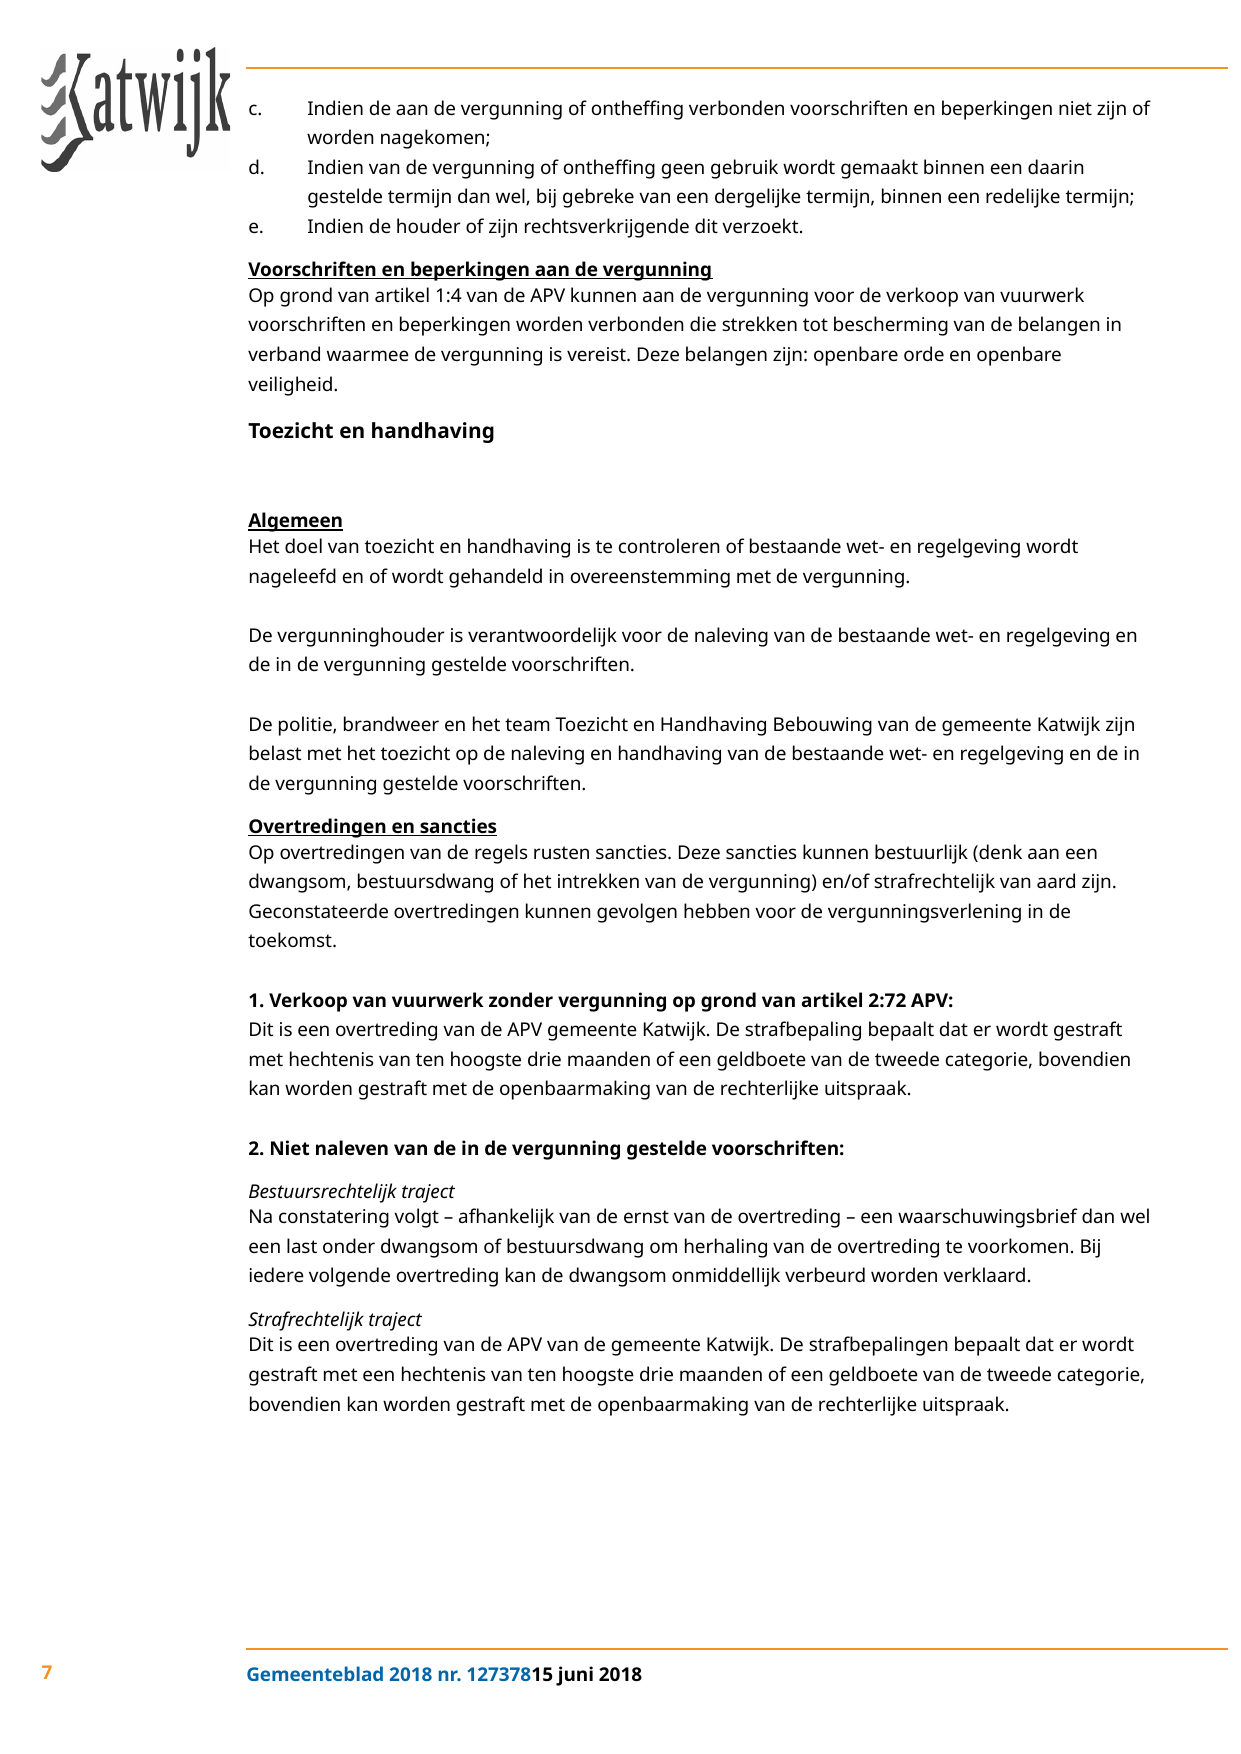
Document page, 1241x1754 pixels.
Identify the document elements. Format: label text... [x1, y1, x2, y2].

text Dit is een overtreding van de APV van de gemeente Katwijk. De strafbepalingen bepaalt dat er wordt gestraft met een hechtenis van ten hoogste drie maanden of een geldboete van de tweede categorie, bovendien kan worden gestraft met de openbaarmaking van de rechterlijke uitspraak. [248, 1332, 1152, 1416]
list Indien van de vergunning of ontheffing geen gebruik wordt gemaakt binnen een daarin gestelde termijn dan wel, bij gebreke van een dergelijke termijn, binnen een redelijke termijn; [248, 154, 1152, 209]
text De vergunninghouder is verantwoordelijk voor de naleving van de bestaande wet- en regelgeving en de in de vergunning gestelde voorschriften. [248, 622, 1152, 677]
text Na constatering volgt – afhankelijk van de ernst van de overtreding – een waarschuwingsbrief dan wel een last onder dwangsom of bestuursdwang om herhaling van de overtreding te voorkomen. Bij iedere volgende overtreding kan de dwangsom onmiddellijk verbeurd worden verklaard. [248, 1203, 1152, 1288]
text 1. Verkoop van vuurwerk zonder vergunning op grond van artikel 2:72 APV: [248, 987, 1152, 1012]
list Indien de houder of zijn rechtsverkrijgende dit verzoekt. [248, 213, 1152, 239]
text Overtredingen en sancties [248, 813, 1152, 839]
text Toezicht en handhaving [248, 416, 1152, 445]
text Het doel van toezicht en handhaving is te controleren of bestaande wet- en regelgeving wordt nageleefd en of wordt gehandeld in overeenstemming met de vergunning. [248, 533, 1152, 589]
picture [41, 47, 231, 172]
text Op overtredingen van de regels rusten sancties. Deze sancties kunnen bestuurlijk (denk aan een dwangsom, bestuursdwang of het intrekken van de vergunning) en/of strafrechtelijk van aard zijn. Geconstateerde overtredingen kunnen gevolgen hebben voor de vergunningsverlening in de toekomst. [248, 839, 1152, 953]
text 2. Niet naleven van de in de vergunning gestelde voorschriften: [248, 1135, 1152, 1160]
list Indien de aan de vergunning of ontheffing verbonden voorschriften en beperkingen niet zijn of worden nagekomen; [248, 95, 1152, 150]
text Voorschriften en beperkingen aan de vergunning [248, 256, 1152, 282]
text Strafrechtelijk traject [248, 1306, 1152, 1332]
text Algemeen [248, 508, 1152, 533]
text De politie, brandweer en het team Toezicht en Handhaving Bebouwing van de gemeente Katwijk zijn belast met het toezicht op de naleving en handhaving van de bestaande wet- en regelgeving en de in de vergunning gestelde voorschriften. [248, 711, 1152, 796]
text Bestuursrechtelijk traject [248, 1178, 1152, 1203]
text Dit is een overtreding van de APV gemeente Katwijk. De strafbepaling bepaalt dat er wordt gestraft met hechtenis van ten hoogste drie maanden of een geldboete van de tweede categorie, bovendien kan worden gestraft met de openbaarmaking van de rechterlijke uitspraak. [248, 1016, 1152, 1101]
text Op grond van artikel 1:4 van de APV kunnen aan de vergunning voor de verkoop van vuurwerk voorschriften en beperkingen worden verbonden die strekken tot bescherming van de belangen in verband waarmee de vergunning is vereist. Deze belangen zijn: openbare orde en openbare veiligheid. [248, 282, 1152, 396]
